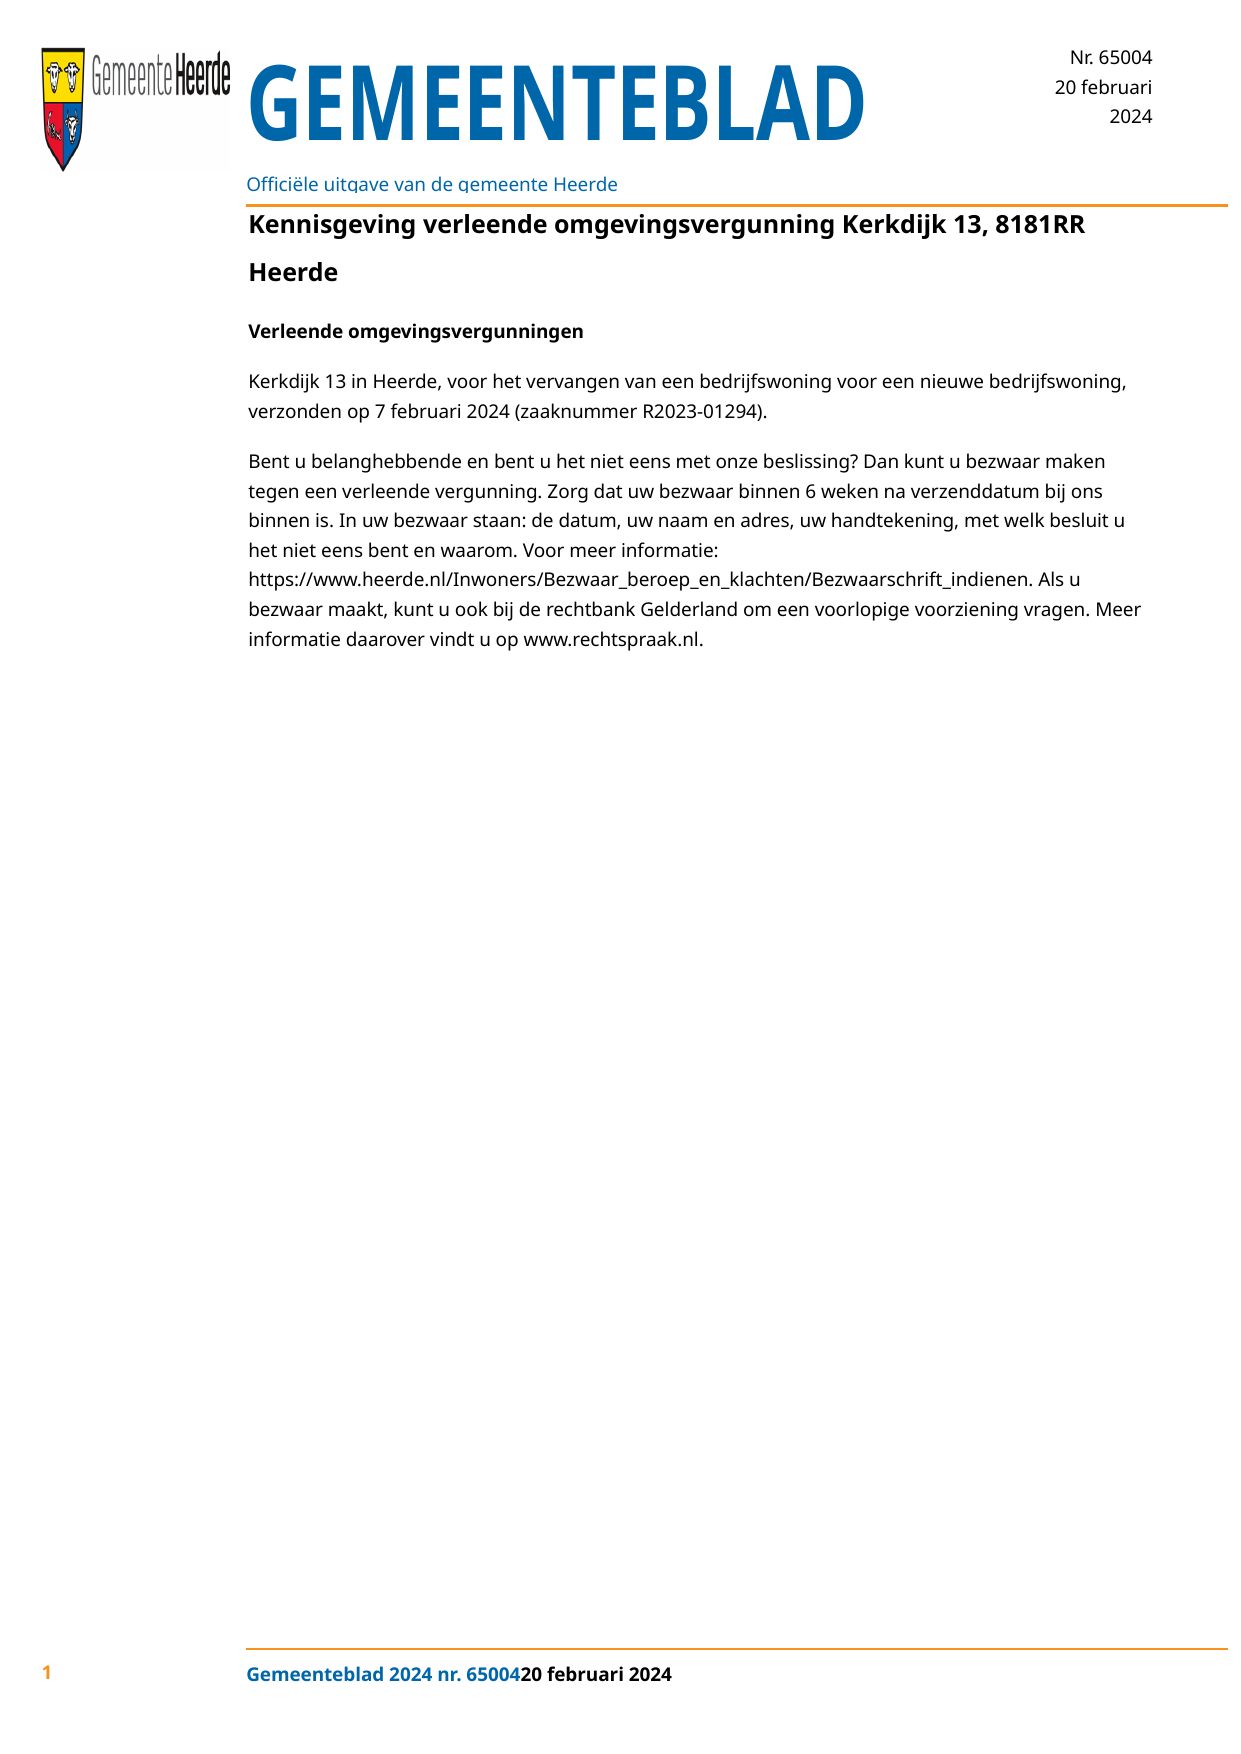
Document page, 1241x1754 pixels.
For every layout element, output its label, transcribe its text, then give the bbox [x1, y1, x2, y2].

text Kennisgeving verleende omgevingsvergunning Kerkdijk 13, 8181RR Heerde [248, 207, 1152, 288]
picture [41, 47, 231, 172]
text Kerkdijk 13 in Heerde, voor het vervangen van een bedrijfswoning voor een nieuwe bedrijfswoning, verzonden op 7 februari 2024 (zaaknummer R2023-01294). [248, 368, 1152, 424]
text Verleende omgevingsvergunningen [248, 318, 1152, 344]
text Bent u belanghebbende en bent u het niet eens met onze beslissing? Dan kunt u bezwaar maken tegen een verleende vergunning. Zorg dat uw bezwaar binnen 6 weken na verzenddatum bij ons binnen is. In uw bezwaar staan: de datum, uw naam en adres, uw handtekening, met welk besluit u het niet eens bent en waarom. Voor meer informatie: https://www.heerde.nl/Inwoners/Bezwaar_beroep_en_klachten/Bezwaarschrift_indienen. Als u bezwaar maakt, kunt u ook bij de rechtbank Gelderland om een voorlopige voorziening vragen. Meer informatie daarover vindt u op www.rechtspraak.nl. [248, 448, 1152, 652]
